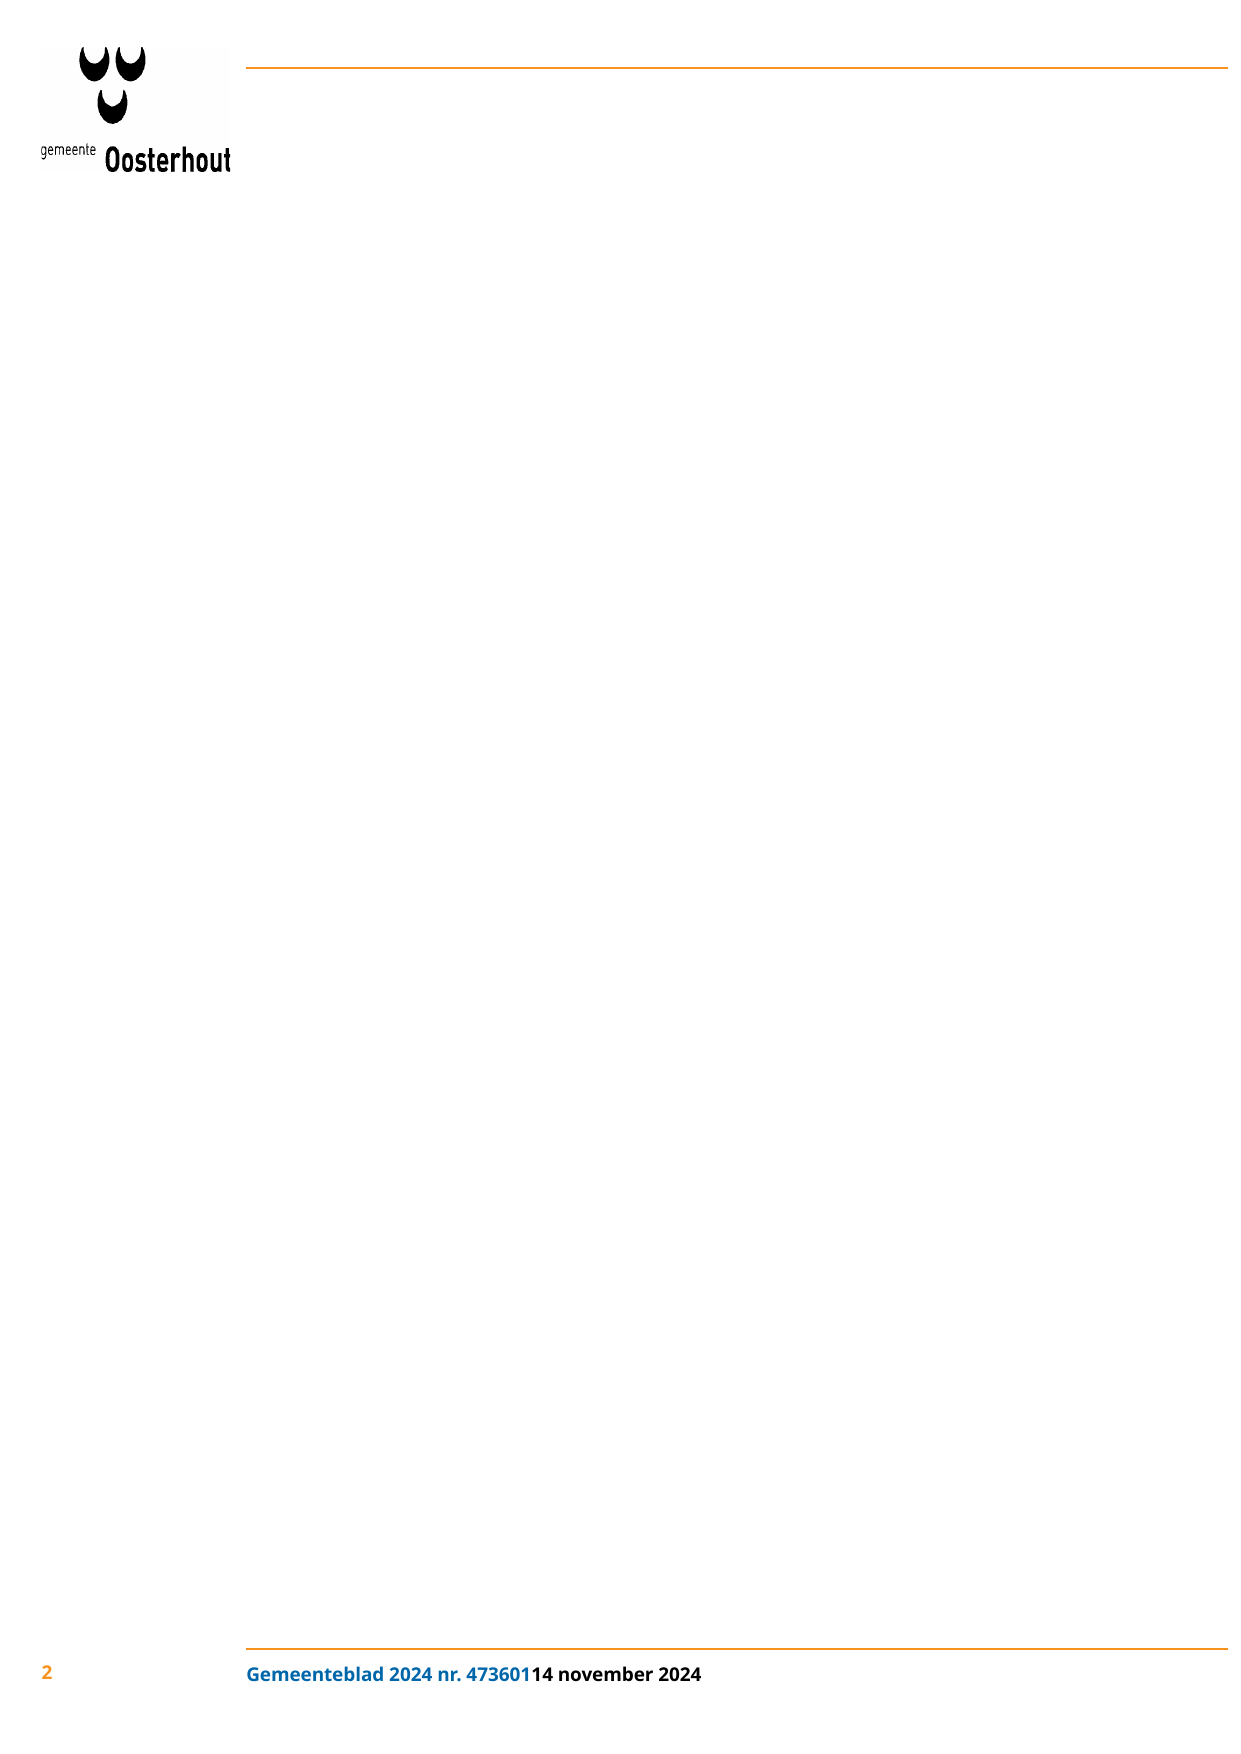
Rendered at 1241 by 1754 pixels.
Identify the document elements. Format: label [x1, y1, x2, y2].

picture [41, 47, 231, 172]
